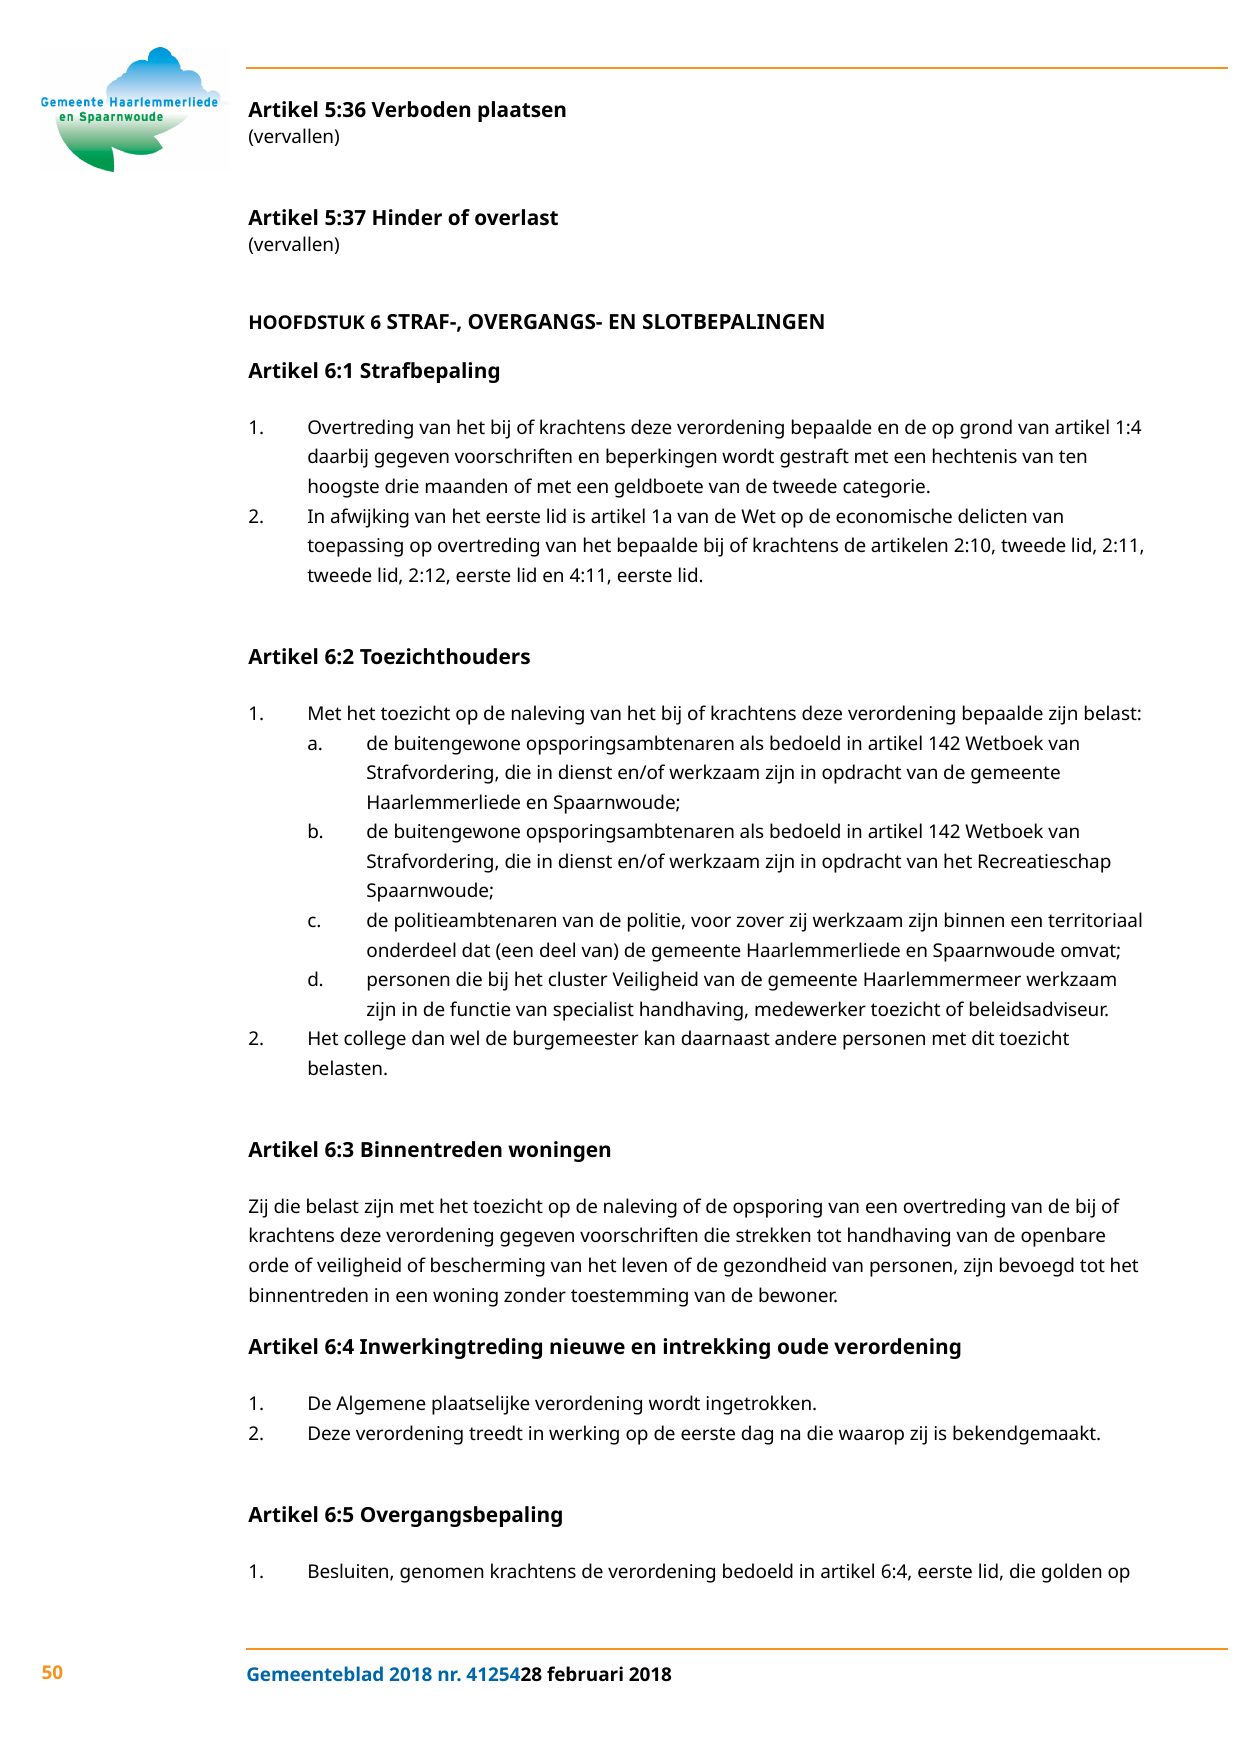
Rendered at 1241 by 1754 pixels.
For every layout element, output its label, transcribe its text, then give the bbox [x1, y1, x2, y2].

list Deze verordening treedt in werking op de eerste dag na die waarop zij is bekendgemaakt. [248, 1420, 1152, 1446]
text Artikel 5:36 Verboden plaatsen [248, 95, 1152, 123]
text Artikel 6:2 Toezichthouders [248, 642, 1152, 671]
picture [41, 47, 231, 172]
list Met het toezicht op de naleving van het bij of krachtens deze verordening bepaalde zijn belast: [248, 700, 1152, 726]
text Artikel 6:4 Inwerkingtreding nieuwe en intrekking oude verordening [248, 1332, 1152, 1361]
list de politieambtenaren van de politie, voor zover zij werkzaam zijn binnen een territoriaal onderdeel dat (een deel van) de gemeente Haarlemmerliede en Spaarnwoude omvat; [307, 907, 1152, 962]
text Artikel 6:3 Binnentreden woningen [248, 1135, 1152, 1163]
text HOOFDSTUK 6 STRAF-, OVERGANGS- EN SLOTBEPALINGEN [248, 307, 1152, 335]
list personen die bij het cluster Veiligheid van de gemeente Haarlemmermeer werkzaam zijn in de functie van specialist handhaving, medewerker toezicht of beleidsadviseur. [307, 966, 1152, 1022]
text Artikel 6:1 Strafbepaling [248, 356, 1152, 384]
text (vervallen) [248, 232, 1152, 257]
text Artikel 5:37 Hinder of overlast [248, 203, 1152, 232]
list De Algemene plaatselijke verordening wordt ingetrokken. [248, 1390, 1152, 1416]
list Overtreding van het bij of krachtens deze verordening bepaalde en de op grond van artikel 1:4 daarbij gegeven voorschriften en beperkingen wordt gestraft met een hechtenis van ten hoogste drie maanden of met een geldboete van de tweede categorie. [248, 414, 1152, 499]
list Het college dan wel de burgemeester kan daarnaast andere personen met dit toezicht belasten. [248, 1026, 1152, 1081]
text Zij die belast zijn met het toezicht op de naleving of de opsporing van een overtreding van de bij of krachtens deze verordening gegeven voorschriften die strekken tot handhaving van de openbare orde of veiligheid of bescherming van het leven of de gezondheid van personen, zijn bevoegd tot het binnentreden in een woning zonder toestemming van de bewoner. [248, 1193, 1152, 1308]
list Besluiten, genomen krachtens de verordening bedoeld in artikel 6:4, eerste lid, die golden op [248, 1558, 1152, 1584]
list de buitengewone opsporingsambtenaren als bedoeld in artikel 142 Wetboek van Strafvordering, die in dienst en/of werkzaam zijn in opdracht van het Recreatieschap Spaarnwoude; [307, 818, 1152, 903]
list de buitengewone opsporingsambtenaren als bedoeld in artikel 142 Wetboek van Strafvordering, die in dienst en/of werkzaam zijn in opdracht van de gemeente Haarlemmerliede en Spaarnwoude; [307, 730, 1152, 814]
list In afwijking van het eerste lid is artikel 1a van de Wet op de economische delicten van toepassing op overtreding van het bepaalde bij of krachtens de artikelen 2:10, tweede lid, 2:11, tweede lid, 2:12, eerste lid en 4:11, eerste lid. [248, 503, 1152, 588]
text Artikel 6:5 Overgangsbepaling [248, 1500, 1152, 1528]
text (vervallen) [248, 123, 1152, 149]
